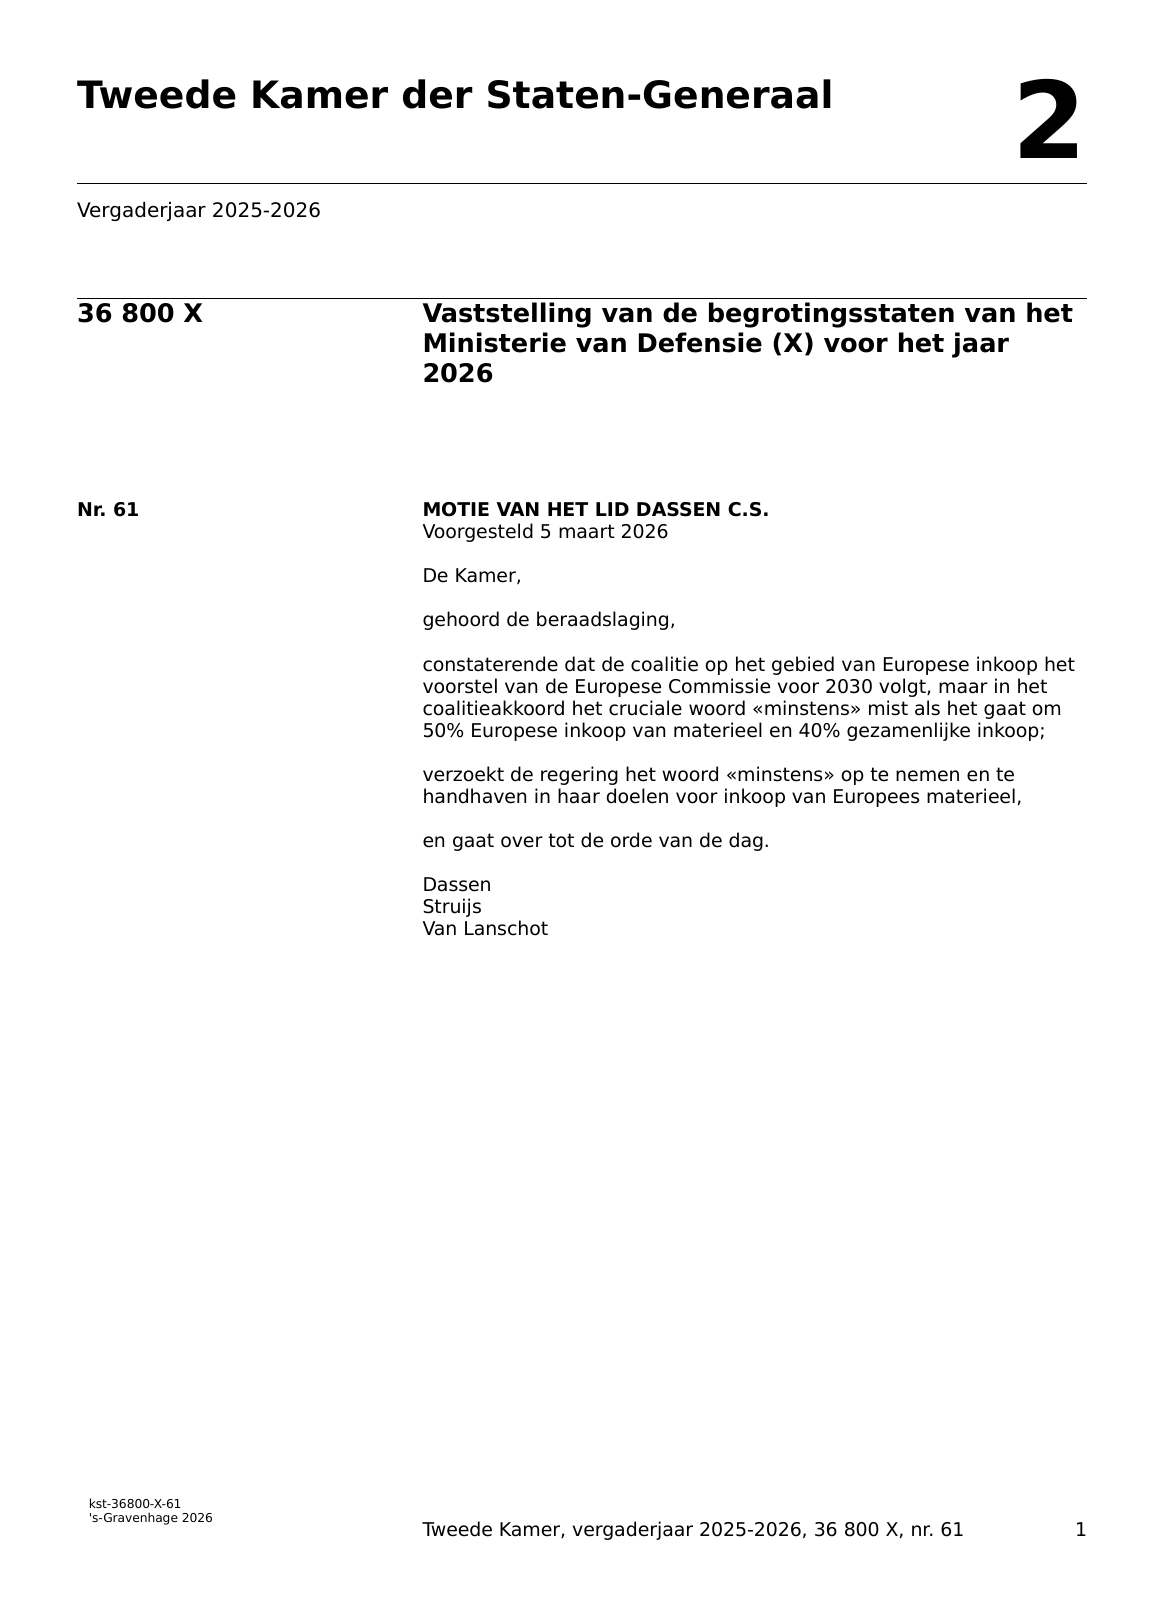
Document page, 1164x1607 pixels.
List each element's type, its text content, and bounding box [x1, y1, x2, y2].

text Dassen [422, 874, 1087, 896]
table_header 2 [886, 59, 1087, 183]
text Struijs [422, 896, 1087, 918]
text Van Lanschot [422, 918, 1087, 940]
text gehoord de beraadslaging, [422, 609, 1087, 631]
text kst-36800-X-61 [88, 1497, 323, 1511]
subtitle Nr. 61 MOTIE VAN HET LID DASSEN C.S. [77, 499, 1087, 521]
text verzoekt de regering het woord «minstens» op te nemen en te handhaven in haar doelen voor inkoop van Europees materieel, [422, 764, 1087, 808]
table_header Tweede Kamer der Staten-Generaal [77, 59, 886, 183]
table_cell Vergaderjaar 2025-2026 [77, 184, 1087, 298]
text De Kamer, [422, 565, 1087, 587]
text Voorgesteld 5 maart 2026 [422, 521, 1087, 543]
subtitle 36 800 X Vaststelling van de begrotingsstaten van het Ministerie van Defensie (X) voor het jaar 2026 [77, 299, 1087, 388]
text constaterende dat de coalitie op het gebied van Europese inkoop het voorstel van de Europese Commissie voor 2030 volgt, maar in het coalitieakkoord het cruciale woord «minstens» mist als het gaat om 50% Europese inkoop van materieel en 40% gezamenlijke inkoop; [422, 653, 1087, 741]
text 's-Gravenhage 2026 [88, 1511, 323, 1525]
text en gaat over tot de orde van de dag. [422, 830, 1087, 852]
